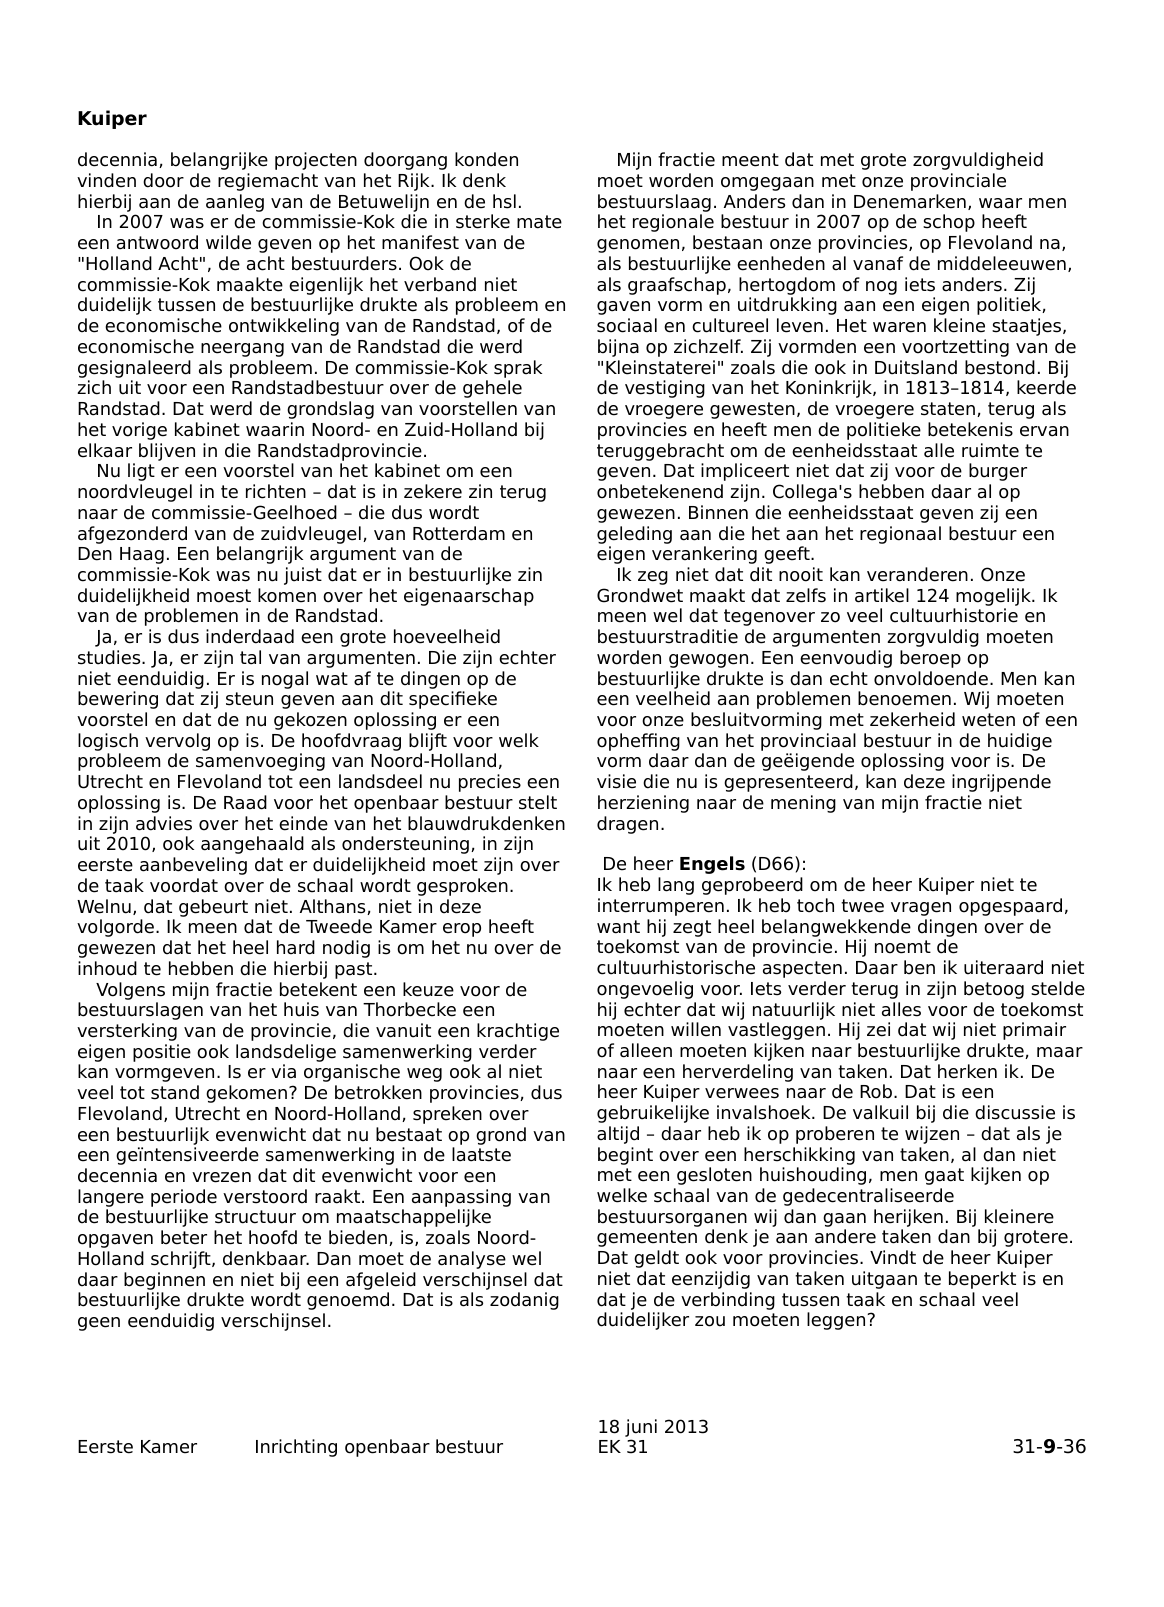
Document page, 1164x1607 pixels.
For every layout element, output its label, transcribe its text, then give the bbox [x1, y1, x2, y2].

text Nu ligt er een voorstel van het kabinet om een noordvleugel in te richten – dat is in zekere zin terug naar de commissie-Geelhoed – die dus wordt afgezonderd van de zuidvleugel, van Rotterdam en Den Haag. Een belangrijk argument van de commissie-Kok was nu juist dat er in bestuurlijke zin duidelijkheid moest komen over het eigenaarschap van de problemen in de Randstad. [77, 461, 567, 627]
text Ik zeg niet dat dit nooit kan veranderen. Onze Grondwet maakt dat zelfs in artikel 124 mogelijk. Ik meen wel dat tegenover zo veel cultuurhistorie en bestuurstraditie de argumenten zorgvuldig moeten worden gewogen. Een eenvoudig beroep op bestuurlijke drukte is dan echt onvoldoende. Men kan een veelheid aan problemen benoemen. Wij moeten voor onze besluitvorming met zekerheid weten of een opheffing van het provinciaal bestuur in de huidige vorm daar dan de geëigende oplossing voor is. De visie die nu is gepresenteerd, kan deze ingrijpende herziening naar de mening van mijn fractie niet dragen. [596, 565, 1087, 834]
text Ja, er is dus inderdaad een grote hoeveelheid studies. Ja, er zijn tal van argumenten. Die zijn echter niet eenduidig. Er is nogal wat af te dingen op de bewering dat zij steun geven aan dit specifieke voorstel en dat de nu gekozen oplossing er een logisch vervolg op is. De hoofdvraag blijft voor welk probleem de samenvoeging van Noord-Holland, Utrecht en Flevoland tot een landsdeel nu precies een oplossing is. De Raad voor het openbaar bestuur stelt in zijn advies over het einde van het blauwdrukdenken uit 2010, ook aangehaald als ondersteuning, in zijn eerste aanbeveling dat er duidelijkheid moet zijn over de taak voordat over de schaal wordt gesproken. Welnu, dat gebeurt niet. Althans, niet in deze volgorde. Ik meen dat de Tweede Kamer erop heeft gewezen dat het heel hard nodig is om het nu over de inhoud te hebben die hierbij past. [77, 627, 567, 979]
text Mijn fractie meent dat met grote zorgvuldigheid moet worden omgegaan met onze provinciale bestuurslaag. Anders dan in Denemarken, waar men het regionale bestuur in 2007 op de schop heeft genomen, bestaan onze provincies, op Flevoland na, als bestuurlijke eenheden al vanaf de middeleeuwen, als graafschap, hertogdom of nog iets anders. Zij gaven vorm en uitdrukking aan een eigen politiek, sociaal en cultureel leven. Het waren kleine staatjes, bijna op zichzelf. Zij vormden een voortzetting van de "Kleinstaterei" zoals die ook in Duitsland bestond. Bij de vestiging van het Koninkrijk, in 1813–1814, keerde de vroegere gewesten, de vroegere staten, terug als provincies en heeft men de politieke betekenis ervan teruggebracht om de eenheidsstaat alle ruimte te geven. Dat impliceert niet dat zij voor de burger onbetekenend zijn. Collega's hebben daar al op gewezen. Binnen die eenheidsstaat geven zij een geleding aan die het aan het regionaal bestuur een eigen verankering geeft. [596, 150, 1087, 565]
text decennia, belangrijke projecten doorgang konden vinden door de regiemacht van het Rijk. Ik denk hierbij aan de aanleg van de Betuwelijn en de hsl. [77, 150, 567, 212]
text Ik heb lang geprobeerd om de heer Kuiper niet te interrumperen. Ik heb toch twee vragen opgespaard, want hij zegt heel belangwekkende dingen over de toekomst van de provincie. Hij noemt de cultuurhistorische aspecten. Daar ben ik uiteraard niet ongevoelig voor. Iets verder terug in zijn betoog stelde hij echter dat wij natuurlijk niet alles voor de toekomst moeten willen vastleggen. Hij zei dat wij niet primair of alleen moeten kijken naar bestuurlijke drukte, maar naar een herverdeling van taken. Dat herken ik. De heer Kuiper verwees naar de Rob. Dat is een gebruikelijke invalshoek. De valkuil bij die discussie is altijd – daar heb ik op proberen te wijzen – dat als je begint over een herschikking van taken, al dan niet met een gesloten huishouding, men gaat kijken op welke schaal van de gedecentraliseerde bestuursorganen wij dan gaan herijken. Bij kleinere gemeenten denk je aan andere taken dan bij grotere. Dat geldt ook voor provincies. Vindt de heer Kuiper niet dat eenzijdig van taken uitgaan te beperkt is en dat je de verbinding tussen taak en schaal veel duidelijker zou moeten leggen? [596, 875, 1087, 1331]
text De heer Engels (D66): [596, 854, 1087, 875]
text In 2007 was er de commissie-Kok die in sterke mate een antwoord wilde geven op het manifest van de "Holland Acht", de acht bestuurders. Ook de commissie-Kok maakte eigenlijk het verband niet duidelijk tussen de bestuurlijke drukte als probleem en de economische ontwikkeling van de Randstad, of de economische neergang van de Randstad die werd gesignaleerd als probleem. De commissie-Kok sprak zich uit voor een Randstadbestuur over de gehele Randstad. Dat werd de grondslag van voorstellen van het vorige kabinet waarin Noord- en Zuid-Holland bij elkaar blijven in die Randstadprovincie. [77, 212, 567, 461]
text Volgens mijn fractie betekent een keuze voor de bestuurslagen van het huis van Thorbecke een versterking van de provincie, die vanuit een krachtige eigen positie ook landsdelige samenwerking verder kan vormgeven. Is er via organische weg ook al niet veel tot stand gekomen? De betrokken provincies, dus Flevoland, Utrecht en Noord-Holland, spreken over een bestuurlijk evenwicht dat nu bestaat op grond van een geïntensiveerde samenwerking in de laatste decennia en vrezen dat dit evenwicht voor een langere periode verstoord raakt. Een aanpassing van de bestuurlijke structuur om maatschappelijke opgaven beter het hoofd te bieden, is, zoals Noord-Holland schrijft, denkbaar. Dan moet de analyse wel daar beginnen en niet bij een afgeleid verschijnsel dat bestuurlijke drukte wordt genoemd. Dat is als zodanig geen eenduidig verschijnsel. [77, 979, 567, 1332]
